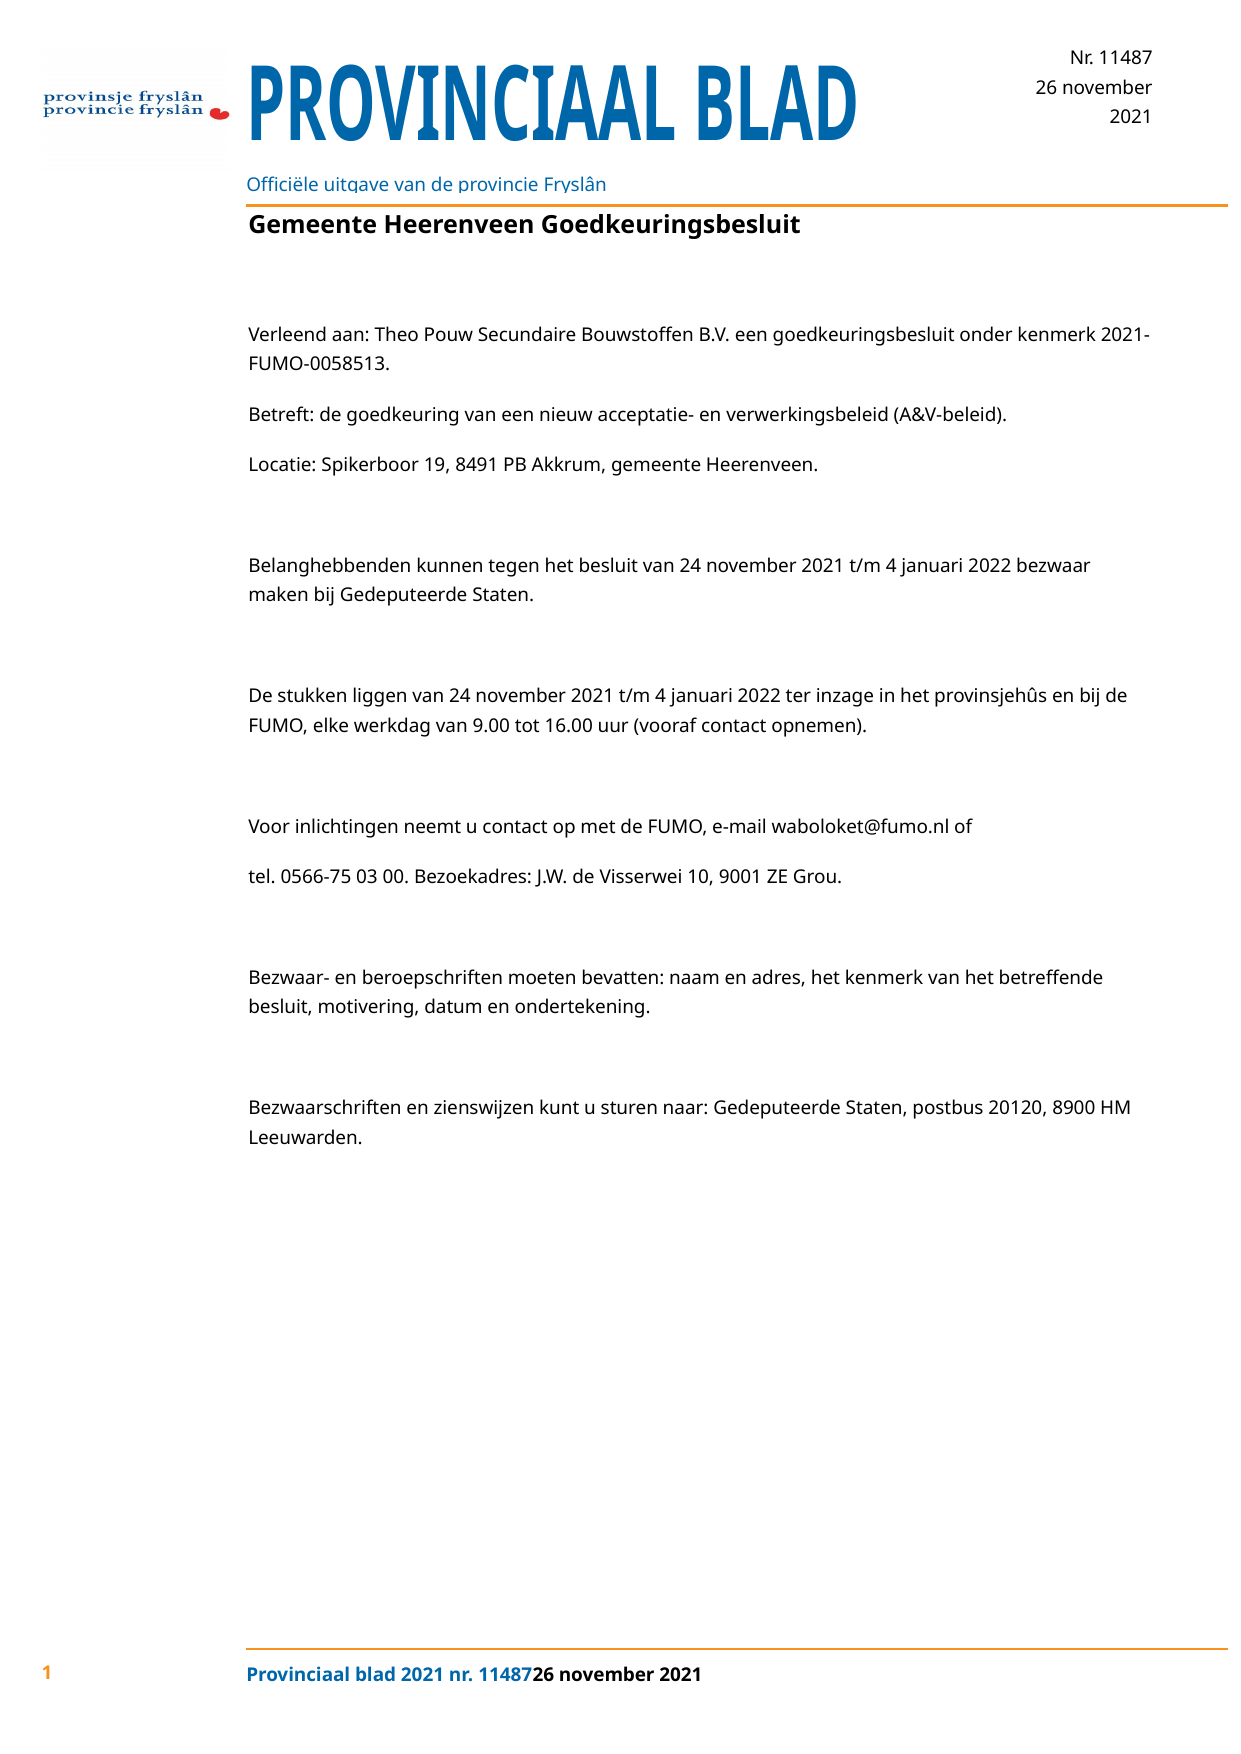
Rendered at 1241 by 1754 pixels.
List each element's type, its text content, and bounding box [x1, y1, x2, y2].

text De stukken liggen van 24 november 2021 t/m 4 januari 2022 ter inzage in het provinsjehûs en bij de FUMO, elke werkdag van 9.00 tot 16.00 uur (vooraf contact opnemen). [248, 682, 1152, 738]
text Gemeente Heerenveen Goedkeuringsbesluit [248, 207, 1152, 241]
text Bezwaarschriften en zienswijzen kunt u sturen naar: Gedeputeerde Staten, postbus 20120, 8900 HM Leeuwarden. [248, 1094, 1152, 1150]
text Locatie: Spikerboor 19, 8491 PB Akkrum, gemeente Heerenveen. [248, 451, 1152, 477]
text Bezwaar- en beroepschriften moeten bevatten: naam en adres, het kenmerk van het betreffende besluit, motivering, datum en ondertekening. [248, 964, 1152, 1019]
text tel. 0566-75 03 00. Bezoekadres: J.W. de Visserwei 10, 9001 ZE Grou. [248, 863, 1152, 889]
text Belanghebbenden kunnen tegen het besluit van 24 november 2021 t/m 4 januari 2022 bezwaar maken bij Gedeputeerde Staten. [248, 552, 1152, 607]
text Betreft: de goedkeuring van een nieuw acceptatie- en verwerkingsbeleid (A&V-beleid). [248, 401, 1152, 426]
picture [41, 47, 231, 172]
text Voor inlichtingen neemt u contact op met de FUMO, e-mail waboloket@fumo.nl of [248, 813, 1152, 838]
text Verleend aan: Theo Pouw Secundaire Bouwstoffen B.V. een goedkeuringsbesluit onder kenmerk 2021-FUMO-0058513. [248, 321, 1152, 376]
